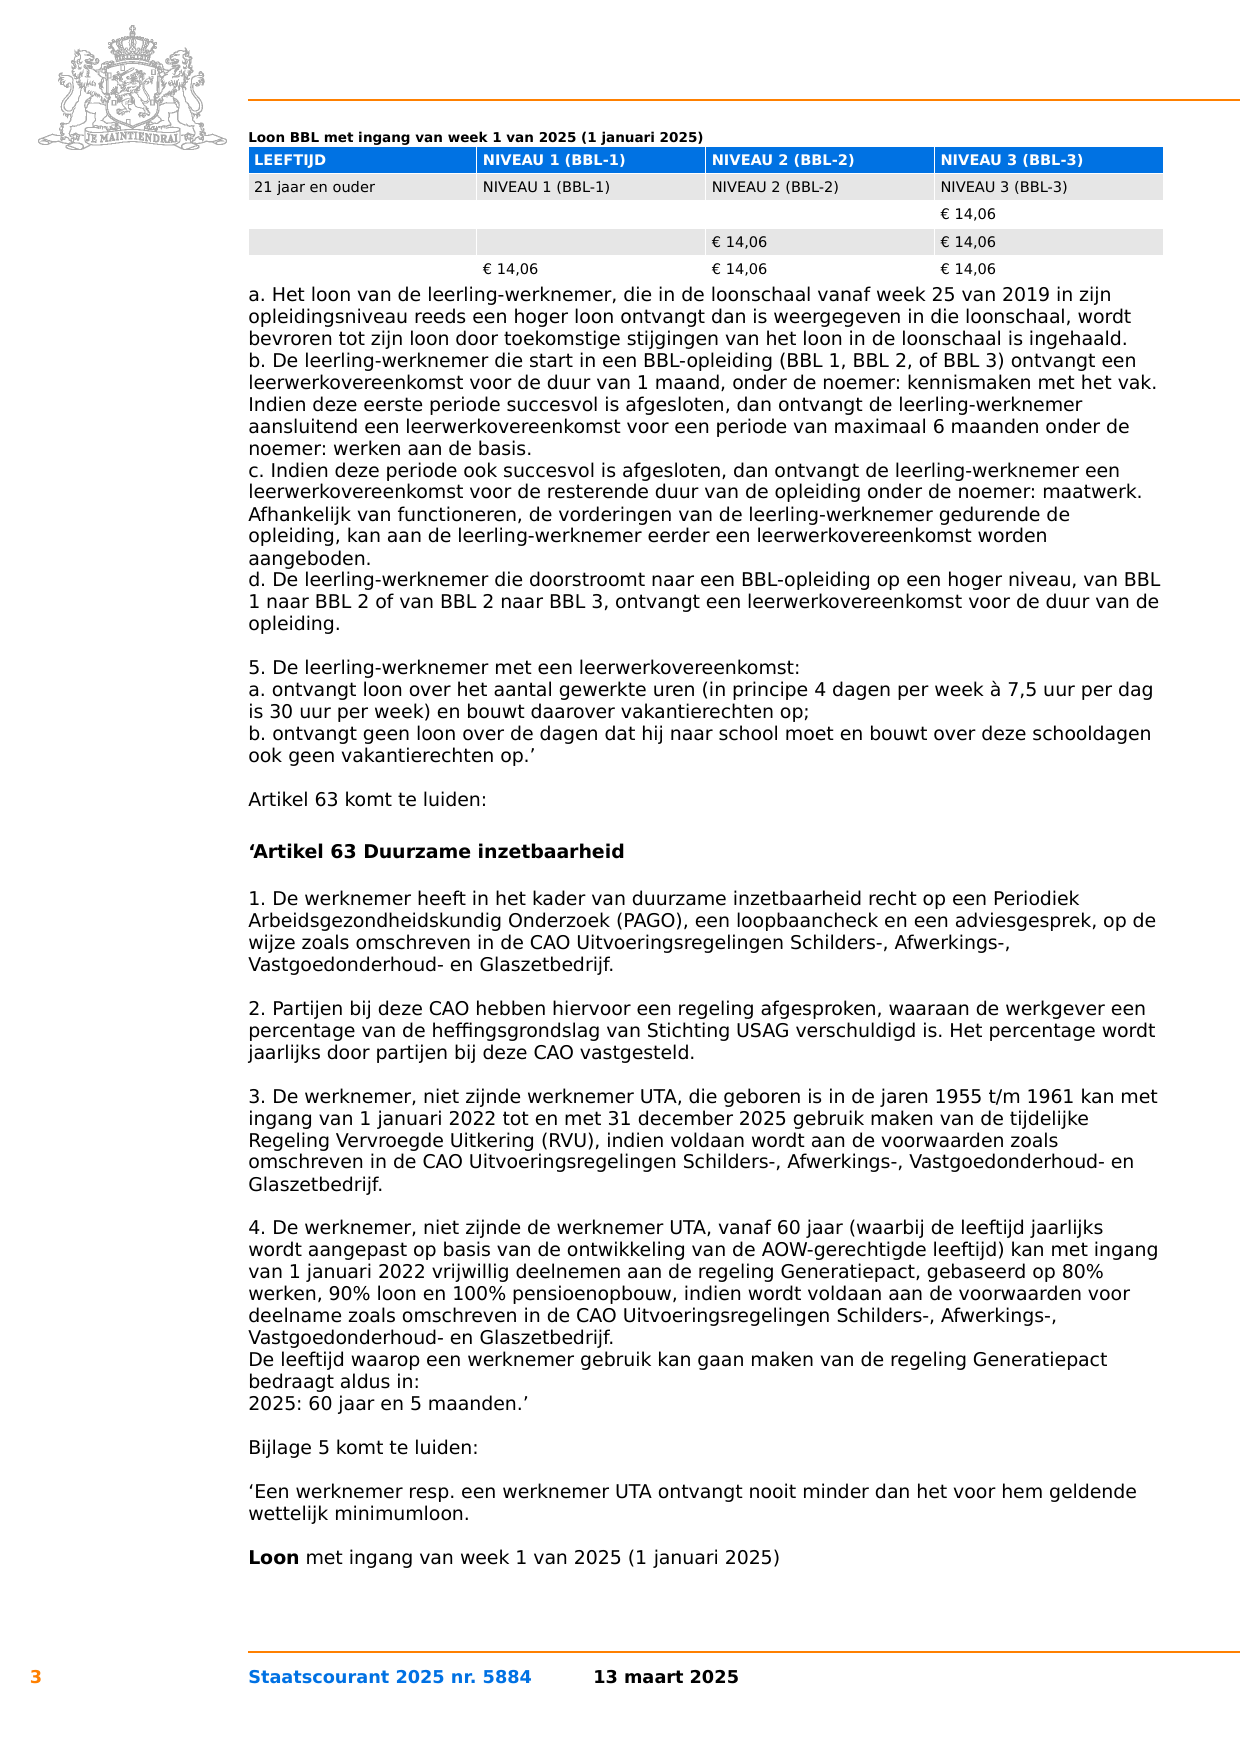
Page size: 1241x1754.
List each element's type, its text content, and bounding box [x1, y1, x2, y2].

table_cell € 14,06 [935, 256, 1163, 283]
text Artikel 63 komt te luiden: [248, 789, 1163, 811]
table_cell € 14,06 [706, 229, 934, 255]
text Bijlage 5 komt te luiden: [248, 1437, 1163, 1459]
text 5. De leerling-werknemer met een leerwerkovereenkomst: [248, 657, 1163, 679]
text 3. De werknemer, niet zijnde werknemer UTA, die geboren is in de jaren 1955 t/m 1961 kan met ingang van 1 januari 2022 tot en met 31 december 2025 gebruik maken van de tijdelijke Regeling Vervroegde Uitkering (RVU), indien voldaan wordt aan de voorwaarden zoals omschreven in de CAO Uitvoeringsregelingen Schilders-, Afwerkings-, Vastgoedonderhoud- en Glaszetbedrijf. [248, 1086, 1163, 1195]
table_cell NIVEAU 1 (BBL-1) [477, 174, 705, 200]
table_cell € 14,06 [935, 201, 1163, 228]
text ‘Een werknemer resp. een werknemer UTA ontvangt nooit minder dan het voor hem geldende wettelijk minimumloon. [248, 1481, 1163, 1525]
table_cell [706, 201, 934, 228]
table_header Loon BBL met ingang van week 1 van 2025 (1 januari 2025) [248, 130, 1163, 146]
table_cell 21 jaar en ouder [249, 174, 476, 200]
text 4. De werknemer, niet zijnde de werknemer UTA, vanaf 60 jaar (waarbij de leeftijd jaarlijks wordt aangepast op basis van de ontwikkeling van de AOW-gerechtigde leeftijd) kan met ingang van 1 januari 2022 vrijwillig deelnemen aan de regeling Generatiepact, gebaseerd op 80% werken, 90% loon en 100% pensioenopbouw, indien wordt voldaan aan de voorwaarden voor deelname zoals omschreven in de CAO Uitvoeringsregelingen Schilders-, Afwerkings-, Vastgoedonderhoud- en Glaszetbedrijf. [248, 1217, 1163, 1349]
table_cell € 14,06 [477, 256, 705, 283]
table_cell [249, 229, 476, 255]
text c. Indien deze periode ook succesvol is afgesloten, dan ontvangt de leerling-werknemer een leerwerkovereenkomst voor de resterende duur van de opleiding onder de noemer: maatwerk. Afhankelijk van functioneren, de vorderingen van de leerling-werknemer gedurende de opleiding, kan aan de leerling-werknemer eerder een leerwerkovereenkomst worden aangeboden. [248, 459, 1163, 569]
table_cell [249, 201, 476, 228]
table_cell LEEFTIJD [249, 147, 476, 173]
text b. ontvangt geen loon over de dagen dat hij naar school moet en bouwt over deze schooldagen ook geen vakantierechten op.’ [248, 723, 1163, 767]
text a. ontvangt loon over het aantal gewerkte uren (in principe 4 dagen per week à 7,5 uur per dag is 30 uur per week) en bouwt daarover vakantierechten op; [248, 679, 1163, 723]
text Loon met ingang van week 1 van 2025 (1 januari 2025) [248, 1547, 1163, 1569]
table_cell NIVEAU 3 (BBL-3) [935, 174, 1163, 200]
table_cell [477, 201, 705, 228]
text De leeftijd waarop een werknemer gebruik kan gaan maken van de regeling Generatiepact bedraagt aldus in: [248, 1349, 1163, 1393]
picture [38, 25, 227, 150]
text b. De leerling-werknemer die start in een BBL-opleiding (BBL 1, BBL 2, of BBL 3) ontvangt een leerwerkovereenkomst voor de duur van 1 maand, onder de noemer: kennismaken met het vak. Indien deze eerste periode succesvol is afgesloten, dan ontvangt de leerling-werknemer aansluitend een leerwerkovereenkomst voor een periode van maximaal 6 maanden onder de noemer: werken aan de basis. [248, 349, 1163, 459]
text d. De leerling-werknemer die doorstroomt naar een BBL-opleiding op een hoger niveau, van BBL 1 naar BBL 2 of van BBL 2 naar BBL 3, ontvangt een leerwerkovereenkomst voor de duur van de opleiding. [248, 569, 1163, 635]
table_cell NIVEAU 2 (BBL-2) [706, 174, 934, 200]
text 2025: 60 jaar en 5 maanden.’ [248, 1393, 1163, 1415]
table_cell € 14,06 [935, 229, 1163, 255]
text 2. Partijen bij deze CAO hebben hiervoor een regeling afgesproken, waaraan de werkgever een percentage van de heffingsgrondslag van Stichting USAG verschuldigd is. Het percentage wordt jaarlijks door partijen bij deze CAO vastgesteld. [248, 998, 1163, 1064]
subtitle ‘Artikel 63 Duurzame inzetbaarheid [248, 841, 1163, 863]
table_cell [249, 256, 476, 283]
table_cell NIVEAU 3 (BBL-3) [935, 147, 1163, 173]
table_cell NIVEAU 2 (BBL-2) [706, 147, 934, 173]
text 1. De werknemer heeft in het kader van duurzame inzetbaarheid recht op een Periodiek Arbeidsgezondheidskundig Onderzoek (PAGO), een loopbaancheck en een adviesgesprek, op de wijze zoals omschreven in de CAO Uitvoeringsregelingen Schilders-, Afwerkings-, Vastgoedonderhoud- en Glaszetbedrijf. [248, 888, 1163, 976]
table_cell NIVEAU 1 (BBL-1) [477, 147, 705, 173]
table_cell € 14,06 [706, 256, 934, 283]
table_cell [477, 229, 705, 255]
text a. Het loon van de leerling-werknemer, die in de loonschaal vanaf week 25 van 2019 in zijn opleidingsniveau reeds een hoger loon ontvangt dan is weergegeven in die loonschaal, wordt bevroren tot zijn loon door toekomstige stijgingen van het loon in de loonschaal is ingehaald. [248, 284, 1163, 349]
